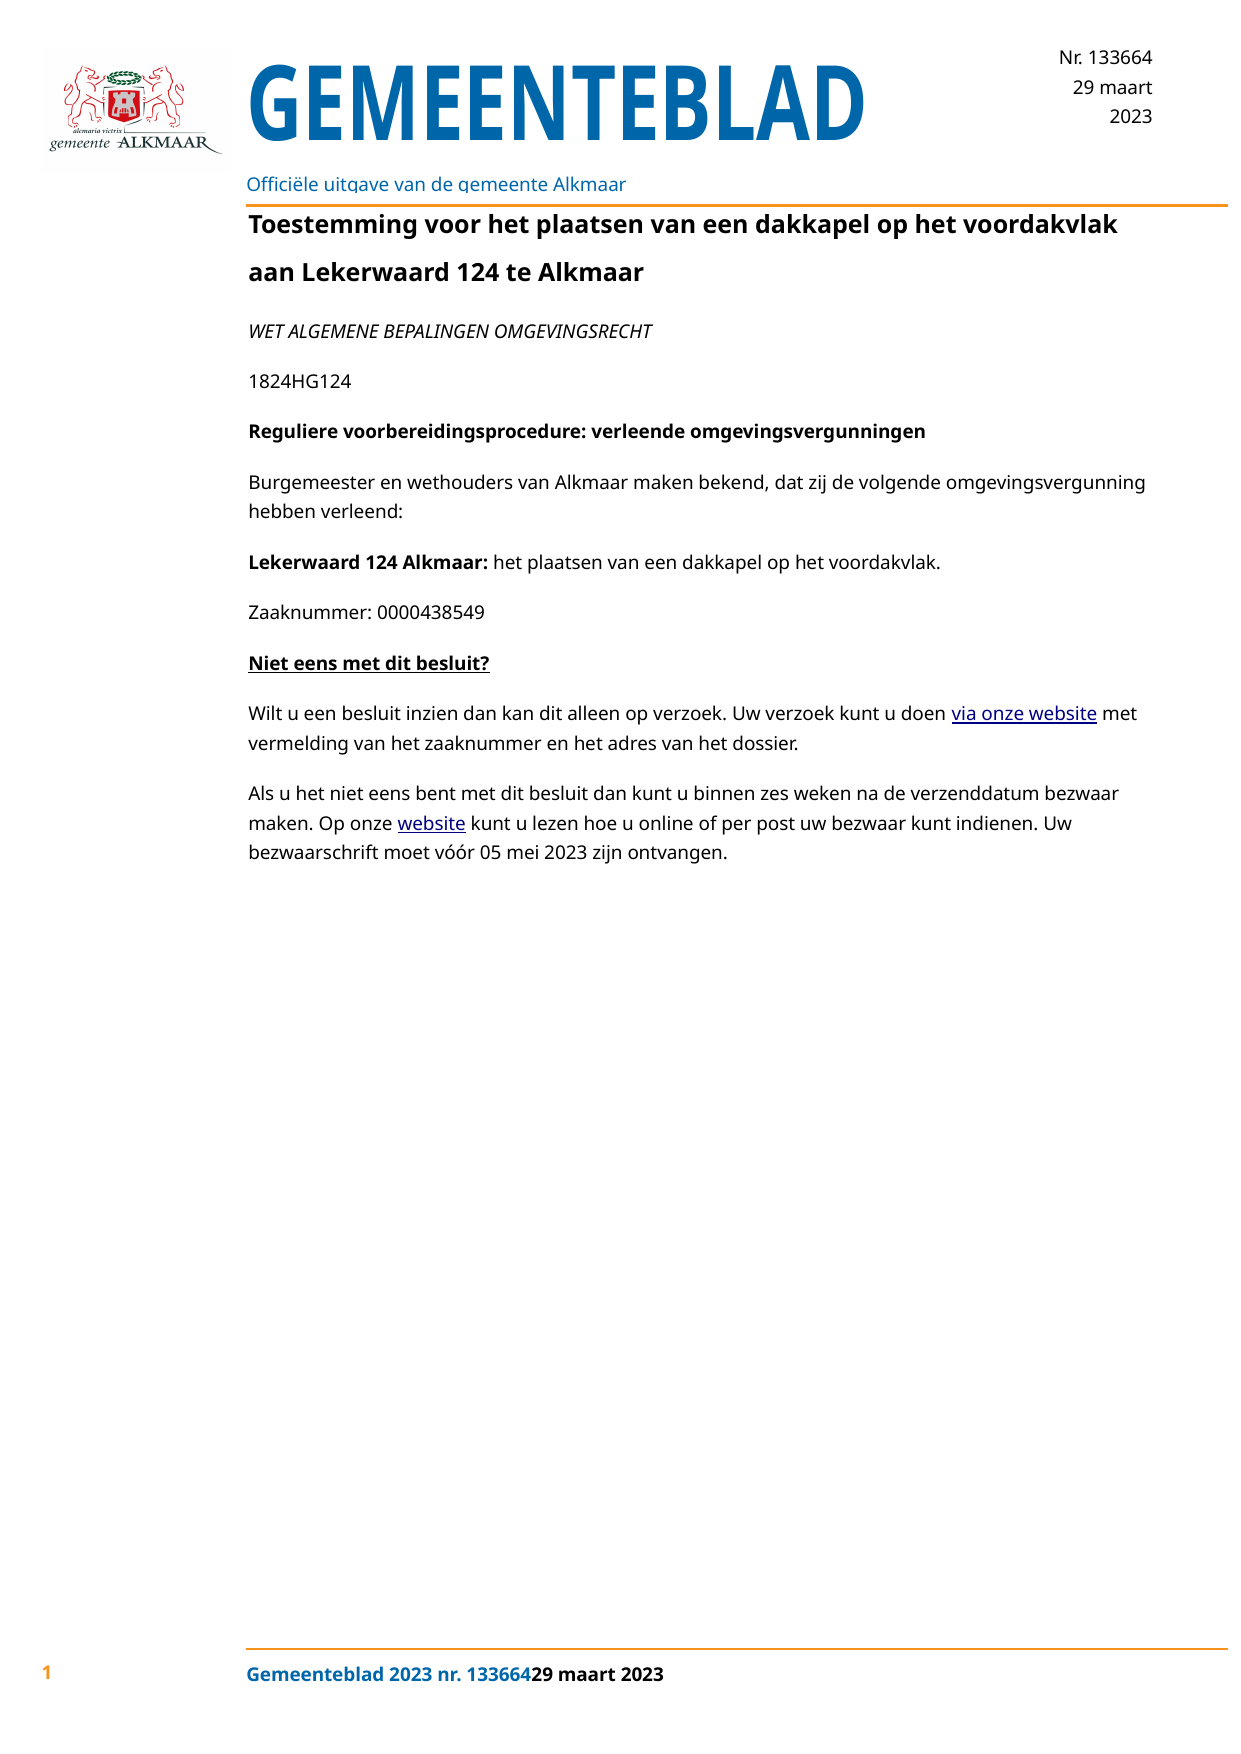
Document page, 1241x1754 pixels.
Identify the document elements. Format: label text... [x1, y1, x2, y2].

text Als u het niet eens bent met dit besluit dan kunt u binnen zes weken na de verzenddatum bezwaar maken. Op onze website kunt u lezen hoe u online of per post uw bezwaar kunt indienen. Uw bezwaarschrift moet vóór 05 mei 2023 zijn ontvangen. [248, 780, 1152, 865]
text Burgemeester en wethouders van Alkmaar maken bekend, dat zij de volgende omgevingsvergunning hebben verleend: [248, 469, 1152, 524]
text Niet eens met dit besluit? [248, 650, 1152, 676]
text WET ALGEMENE BEPALINGEN OMGEVINGSRECHT [248, 318, 1152, 344]
text Lekerwaard 124 Alkmaar: het plaatsen van een dakkapel op het voordakvlak. [248, 549, 1152, 575]
text Wilt u een besluit inzien dan kan dit alleen op verzoek. Uw verzoek kunt u doen via onze website met vermelding van het zaaknummer en het adres van het dossier. [248, 700, 1152, 756]
text Reguliere voorbereidingsprocedure: verleende omgevingsvergunningen [248, 419, 1152, 444]
picture [41, 47, 231, 172]
text 1824HG124 [248, 368, 1152, 394]
text Zaaknummer: 0000438549 [248, 599, 1152, 625]
text Toestemming voor het plaatsen van een dakkapel op het voordakvlak aan Lekerwaard 124 te Alkmaar [248, 207, 1152, 288]
